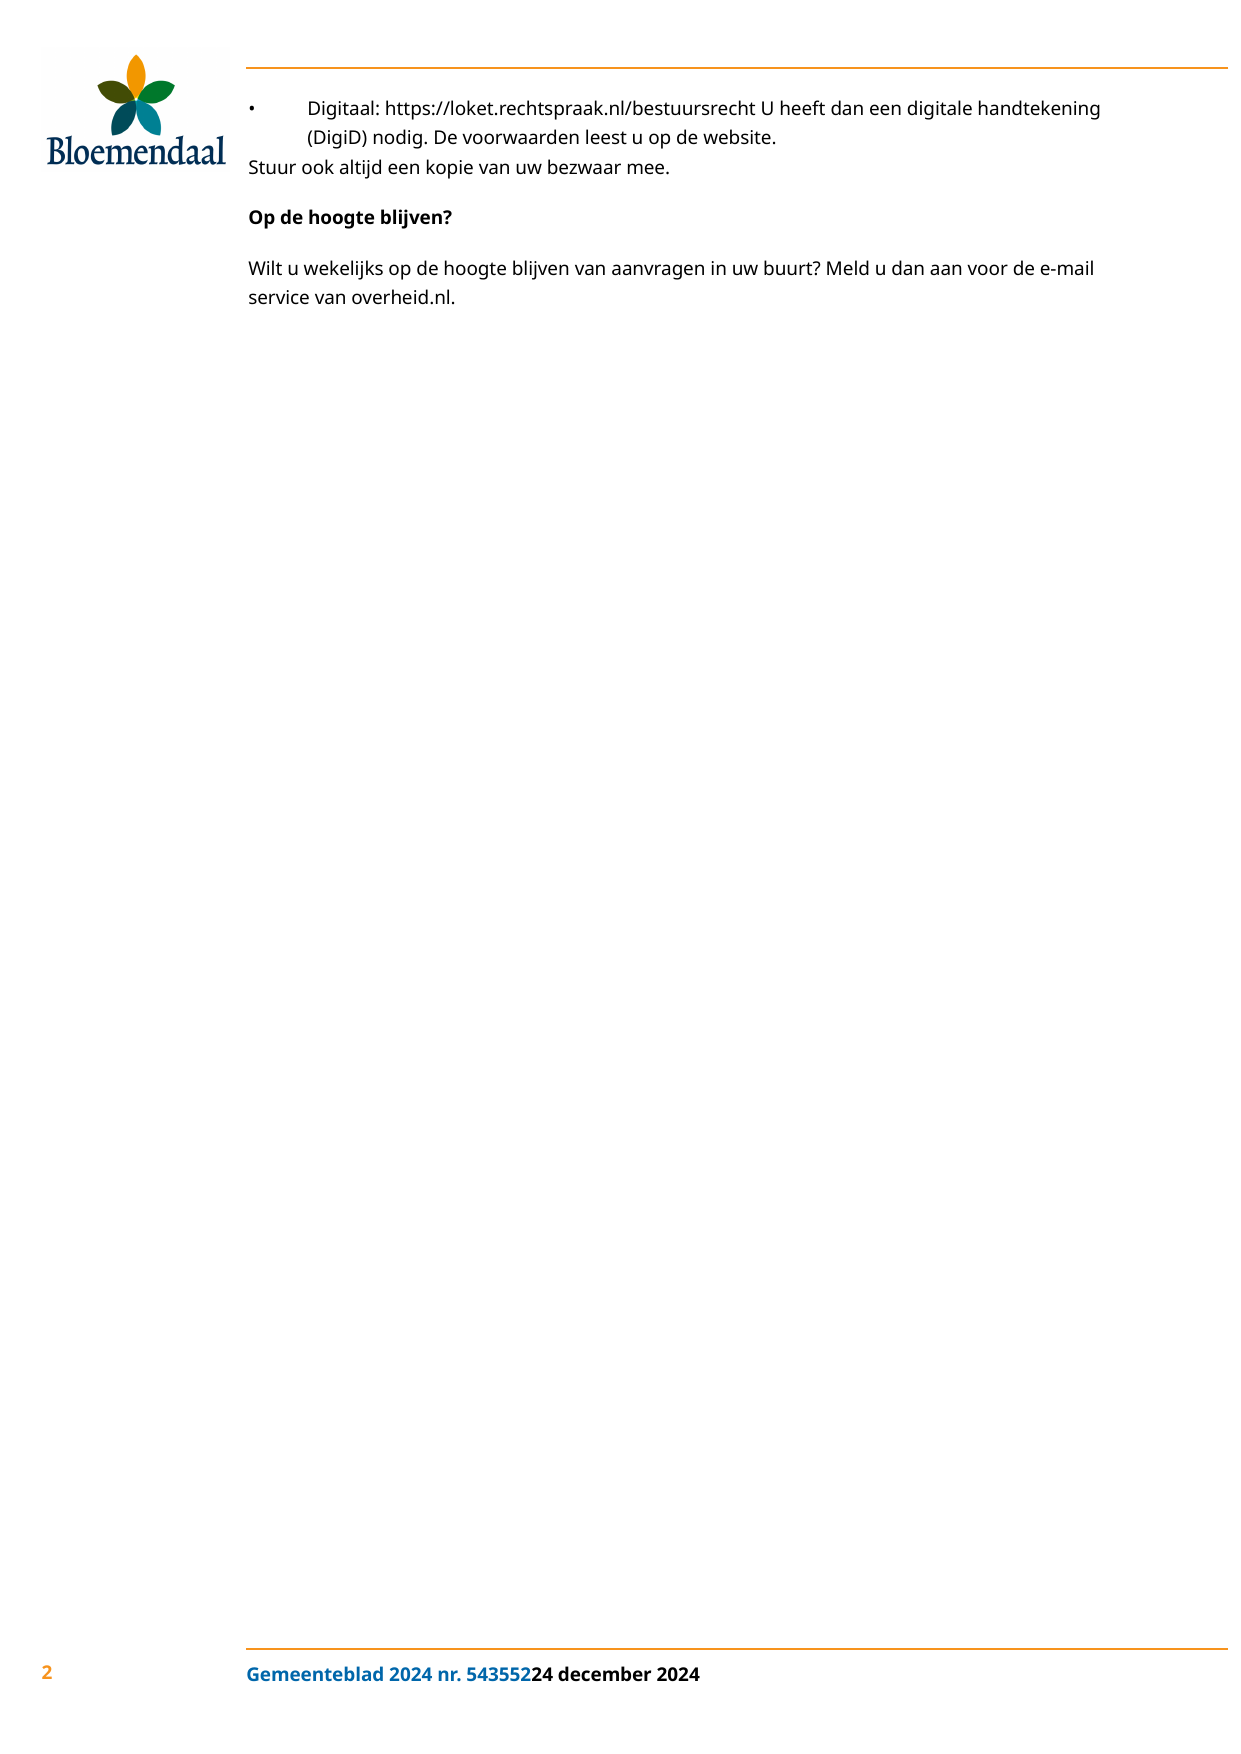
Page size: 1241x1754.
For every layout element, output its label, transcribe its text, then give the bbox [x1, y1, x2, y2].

list Digitaal: https://loket.rechtspraak.nl/bestuursrecht U heeft dan een digitale handtekening (DigiD) nodig. De voorwaarden leest u op de website. [248, 95, 1152, 150]
text Op de hoogte blijven? [248, 204, 1152, 230]
text Wilt u wekelijks op de hoogte blijven van aanvragen in uw buurt? Meld u dan aan voor de e-mail service van overheid.nl. [248, 255, 1152, 310]
picture [41, 47, 231, 172]
text Stuur ook altijd een kopie van uw bezwaar mee. [248, 154, 1152, 180]
